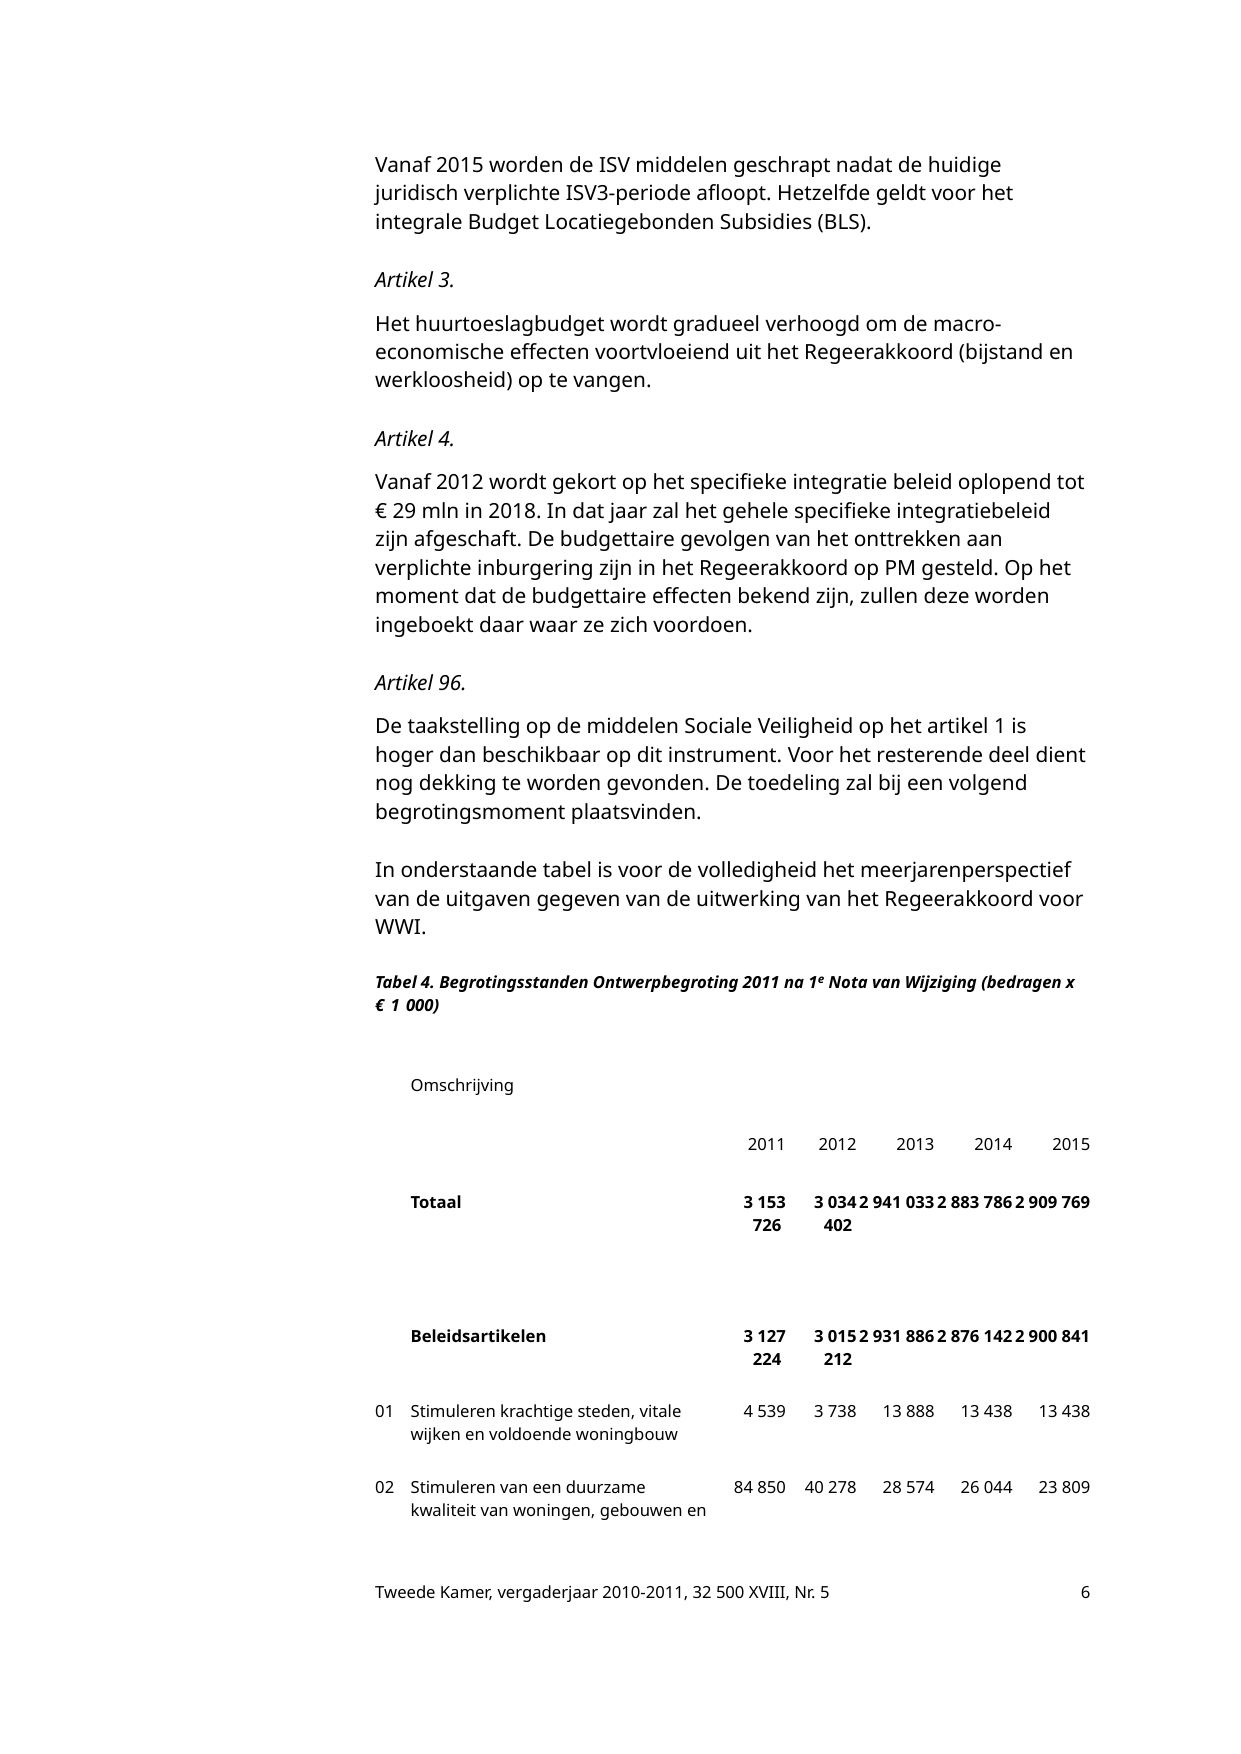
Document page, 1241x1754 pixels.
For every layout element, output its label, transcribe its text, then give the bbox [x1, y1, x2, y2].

table_cell [375, 1325, 410, 1400]
table_cell 2 900 841 [1012, 1325, 1090, 1400]
text De taakstelling op de middelen Sociale Veiligheid op het artikel 1 is hoger dan beschikbaar op dit instrument. Voor het resterende deel dient nog dekking te worden gevonden. De toedeling zal bij een volgend begrotingsmoment plaatsvinden. [375, 712, 1090, 825]
table_cell [375, 1191, 410, 1266]
table_cell [715, 1266, 786, 1325]
table_cell 13 438 [934, 1400, 1012, 1476]
table_cell 2 909 769 [1012, 1191, 1090, 1266]
table_cell 84 850 [715, 1476, 786, 1528]
table_cell 2011 [715, 1133, 786, 1191]
table_cell 2012 [786, 1133, 856, 1191]
table_cell 28 574 [856, 1476, 934, 1528]
table_cell 2 883 786 [934, 1191, 1012, 1266]
table_cell 3 127 224 [715, 1325, 786, 1400]
table_cell 2 941 033 [856, 1191, 934, 1266]
table_cell 3 015 212 [786, 1325, 856, 1400]
table_cell Stimuleren van een duurzame kwaliteit van woningen, gebouwen en [410, 1476, 715, 1528]
table_cell 23 809 [1012, 1476, 1090, 1528]
table_cell Stimuleren krachtige steden, vitale wijken en voldoende woningbouw [410, 1400, 715, 1476]
table_cell 01 [375, 1400, 410, 1476]
table_cell 2015 [1012, 1133, 1090, 1191]
table_cell 3 153 726 [715, 1191, 786, 1266]
table_cell Beleidsartikelen [410, 1325, 715, 1400]
text Het huurtoeslagbudget wordt gradueel verhoogd om de macro-economische effecten voortvloeiend uit het Regeerakkoord (bijstand en werkloosheid) op te vangen. [375, 309, 1090, 394]
text Artikel 96. [375, 668, 1090, 697]
table_cell [375, 1266, 410, 1325]
table_cell 3 034 402 [786, 1191, 856, 1266]
table_cell [856, 1266, 934, 1325]
table_cell [786, 1266, 856, 1325]
table_cell 2 931 886 [856, 1325, 934, 1400]
table_cell 2 876 142 [934, 1325, 1012, 1400]
table_header [715, 1074, 786, 1132]
table_cell 2014 [934, 1133, 1012, 1191]
table_header Omschrijving [410, 1074, 715, 1132]
table_header [1012, 1074, 1090, 1132]
table_header [786, 1074, 856, 1132]
table_cell 13 438 [1012, 1400, 1090, 1476]
table_header [375, 1074, 410, 1132]
text Tabel 4. Begrotingsstanden Ontwerpbegroting 2011 na 1e Nota van Wijziging (bedragen x € 1 000) [375, 971, 1090, 1016]
table_header [934, 1074, 1012, 1132]
table_cell 26 044 [934, 1476, 1012, 1528]
text Vanaf 2012 wordt gekort op het specifieke integratie beleid oplopend tot € 29 mln in 2018. In dat jaar zal het gehele specifieke integratiebeleid zijn afgeschaft. De budgettaire gevolgen van het onttrekken aan verplichte inburgering zijn in het Regeerakkoord op PM gesteld. Op het moment dat de budgettaire effecten bekend zijn, zullen deze worden ingeboekt daar waar ze zich voordoen. [375, 467, 1090, 638]
text Artikel 3. [375, 265, 1090, 294]
text In onderstaande tabel is voor de volledigheid het meerjarenperspectief van de uitgaven gegeven van de uitwerking van het Regeerakkoord voor WWI. [375, 855, 1090, 941]
table_cell [410, 1266, 715, 1325]
table_cell [1012, 1266, 1090, 1325]
table_cell 4 539 [715, 1400, 786, 1476]
table_cell 13 888 [856, 1400, 934, 1476]
table_cell 02 [375, 1476, 410, 1528]
table_cell 2013 [856, 1133, 934, 1191]
table_cell 3 738 [786, 1400, 856, 1476]
table_cell [410, 1133, 715, 1191]
table_cell 40 278 [786, 1476, 856, 1528]
table_cell [934, 1266, 1012, 1325]
table_cell Totaal [410, 1191, 715, 1266]
text Vanaf 2015 worden de ISV middelen geschrapt nadat de huidige juridisch verplichte ISV3-periode afloopt. Hetzelfde geldt voor het integrale Budget Locatiegebonden Subsidies (BLS). [375, 150, 1090, 235]
table_cell [375, 1133, 410, 1191]
table_header [856, 1074, 934, 1132]
text Artikel 4. [375, 424, 1090, 452]
